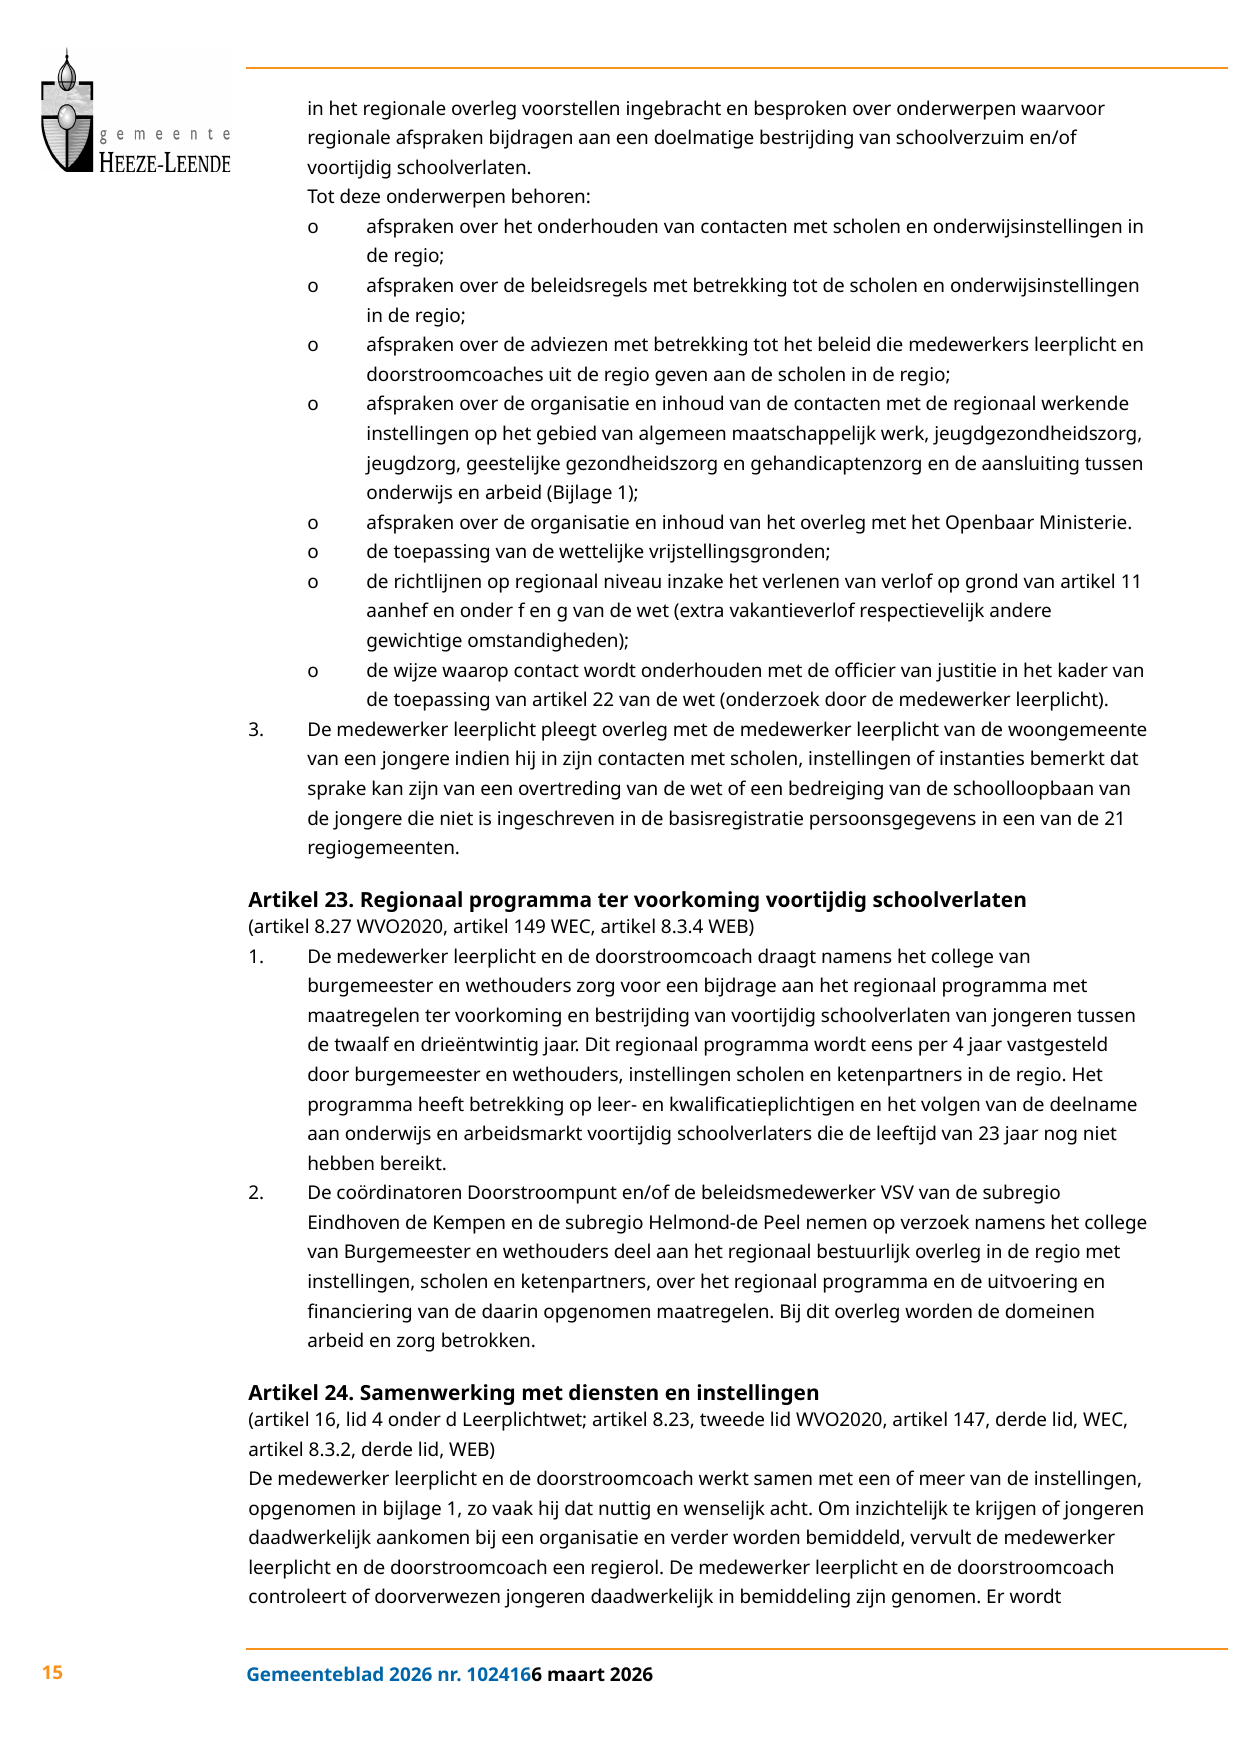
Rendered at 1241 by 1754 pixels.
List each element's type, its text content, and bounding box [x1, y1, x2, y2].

list afspraken over het onderhouden van contacten met scholen en onderwijsinstellingen in de regio; [307, 213, 1152, 268]
list Tot deze onderwerpen behoren: [248, 183, 1152, 209]
text Artikel 23. Regionaal programma ter voorkoming voortijdig schoolverlaten [248, 885, 1152, 913]
list in het regionale overleg voorstellen ingebracht en besproken over onderwerpen waarvoor regionale afspraken bijdragen aan een doelmatige bestrijding van schoolverzuim en/of voortijdig schoolverlaten. [248, 95, 1152, 180]
list de toepassing van de wettelijke vrijstellingsgronden; [307, 538, 1152, 564]
list de richtlijnen op regionaal niveau inzake het verlenen van verlof op grond van artikel 11 aanhef en onder f en g van de wet (extra vakantieverlof respectievelijk andere gewichtige omstandigheden); [307, 568, 1152, 653]
list afspraken over de organisatie en inhoud van de contacten met de regionaal werkende instellingen op het gebied van algemeen maatschappelijk werk, jeugdgezondheidszorg, jeugdzorg, geestelijke gezondheidszorg en gehandicaptenzorg en de aansluiting tussen onderwijs en arbeid (Bijlage 1); [307, 391, 1152, 505]
text (artikel 16, lid 4 onder d Leerplichtwet; artikel 8.23, tweede lid WVO2020, artikel 147, derde lid, WEC, artikel 8.3.2, derde lid, WEB) [248, 1406, 1152, 1462]
list De medewerker leerplicht pleegt overleg met de medewerker leerplicht van de woongemeente van een jongere indien hij in zijn contacten met scholen, instellingen of instanties bemerkt dat sprake kan zijn van een overtreding van de wet of een bedreiging van de schoolloopbaan van de jongere die niet is ingeschreven in de basisregistratie persoonsgegevens in een van de 21 regiogemeenten. [248, 716, 1152, 860]
list De coördinatoren Doorstroompunt en/of de beleidsmedewerker VSV van de subregio Eindhoven de Kempen en de subregio Helmond-de Peel nemen op verzoek namens het college van Burgemeester en wethouders deel aan het regionaal bestuurlijk overleg in de regio met instellingen, scholen en ketenpartners, over het regionaal programma en de uitvoering en financiering van de daarin opgenomen maatregelen. Bij dit overleg worden de domeinen arbeid en zorg betrokken. [248, 1179, 1152, 1353]
list afspraken over de beleidsregels met betrekking tot de scholen en onderwijsinstellingen in de regio; [307, 272, 1152, 328]
text Artikel 24. Samenwerking met diensten en instellingen [248, 1378, 1152, 1406]
list De medewerker leerplicht en de doorstroomcoach draagt namens het college van burgemeester en wethouders zorg voor een bijdrage aan het regionaal programma met maatregelen ter voorkoming en bestrijding van voortijdig schoolverlaten van jongeren tussen de twaalf en drieëntwintig jaar. Dit regionaal programma wordt eens per 4 jaar vastgesteld door burgemeester en wethouders, instellingen scholen en ketenpartners in de regio. Het programma heeft betrekking op leer- en kwalificatieplichtigen en het volgen van de deelname aan onderwijs en arbeidsmarkt voortijdig schoolverlaters die de leeftijd van 23 jaar nog niet hebben bereikt. [248, 943, 1152, 1176]
picture [41, 47, 231, 172]
list afspraken over de organisatie en inhoud van het overleg met het Openbaar Ministerie. [307, 509, 1152, 535]
list afspraken over de adviezen met betrekking tot het beleid die medewerkers leerplicht en doorstroomcoaches uit de regio geven aan de scholen in de regio; [307, 331, 1152, 387]
list de wijze waarop contact wordt onderhouden met de officier van justitie in het kader van de toepassing van artikel 22 van de wet (onderzoek door de medewerker leerplicht). [307, 657, 1152, 712]
text De medewerker leerplicht en de doorstroomcoach werkt samen met een of meer van de instellingen, opgenomen in bijlage 1, zo vaak hij dat nuttig en wenselijk acht. Om inzichtelijk te krijgen of jongeren daadwerkelijk aankomen bij een organisatie en verder worden bemiddeld, vervult de medewerker leerplicht en de doorstroomcoach een regierol. De medewerker leerplicht en de doorstroomcoach controleert of doorverwezen jongeren daadwerkelijk in bemiddeling zijn genomen. Er wordt [248, 1465, 1152, 1609]
text (artikel 8.27 WVO2020, artikel 149 WEC, artikel 8.3.4 WEB) [248, 913, 1152, 939]
